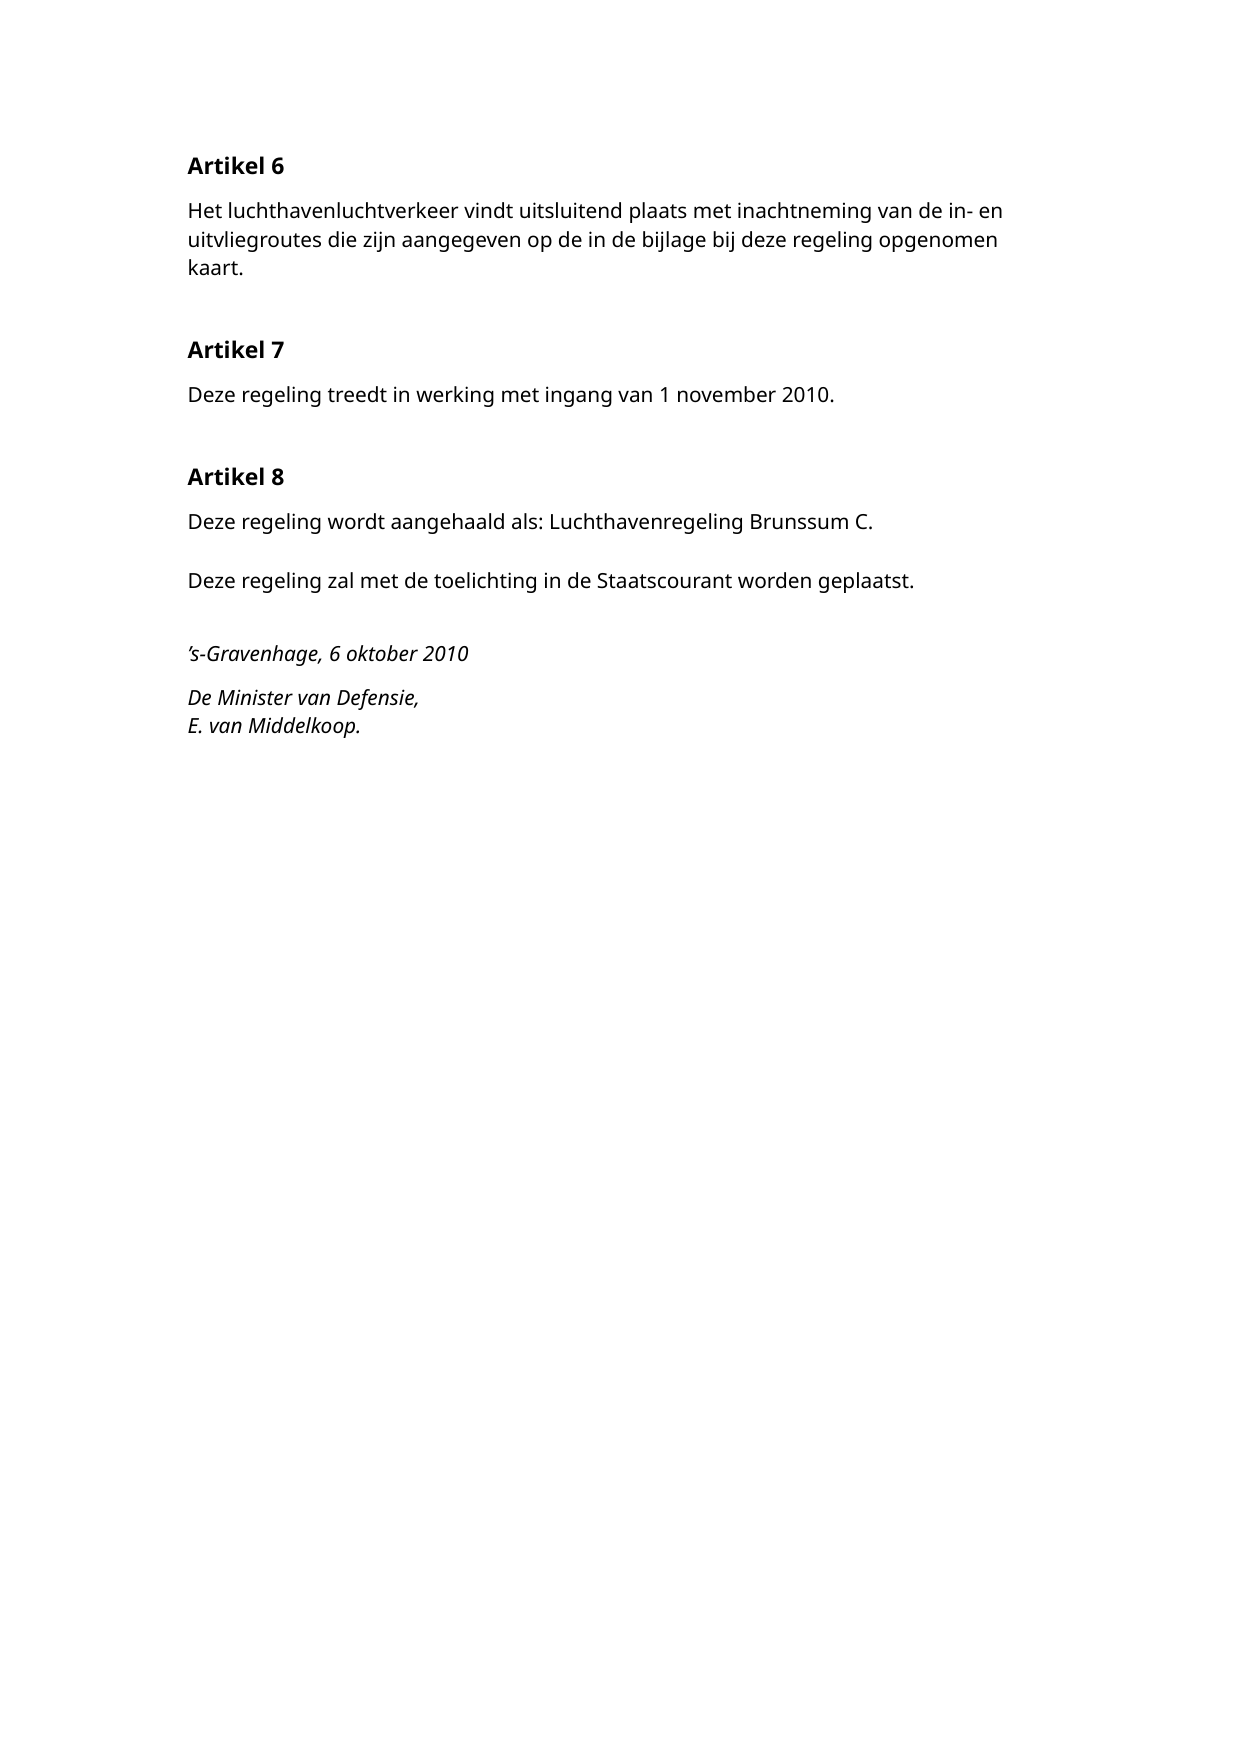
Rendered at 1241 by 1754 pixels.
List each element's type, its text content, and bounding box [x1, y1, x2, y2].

text Het luchthavenluchtverkeer vindt uitsluitend plaats met inachtneming van de in- en uitvliegroutes die zijn aangegeven op de in de bijlage bij deze regeling opgenomen kaart. [187, 196, 1053, 282]
subtitle Artikel 7 [187, 334, 1053, 365]
text ’s-Gravenhage, 6 oktober 2010 [187, 639, 1053, 668]
text Deze regeling zal met de toelichting in de Staatscourant worden geplaatst. [187, 566, 1053, 594]
text De Minister van Defensie, [187, 683, 1053, 711]
text E. van Middelkoop. [187, 711, 1053, 740]
subtitle Artikel 8 [187, 461, 1053, 492]
text Deze regeling wordt aangehaald als: Luchthavenregeling Brunssum C. [187, 507, 1053, 536]
subtitle Artikel 6 [187, 150, 1053, 181]
text Deze regeling treedt in werking met ingang van 1 november 2010. [187, 380, 1053, 409]
